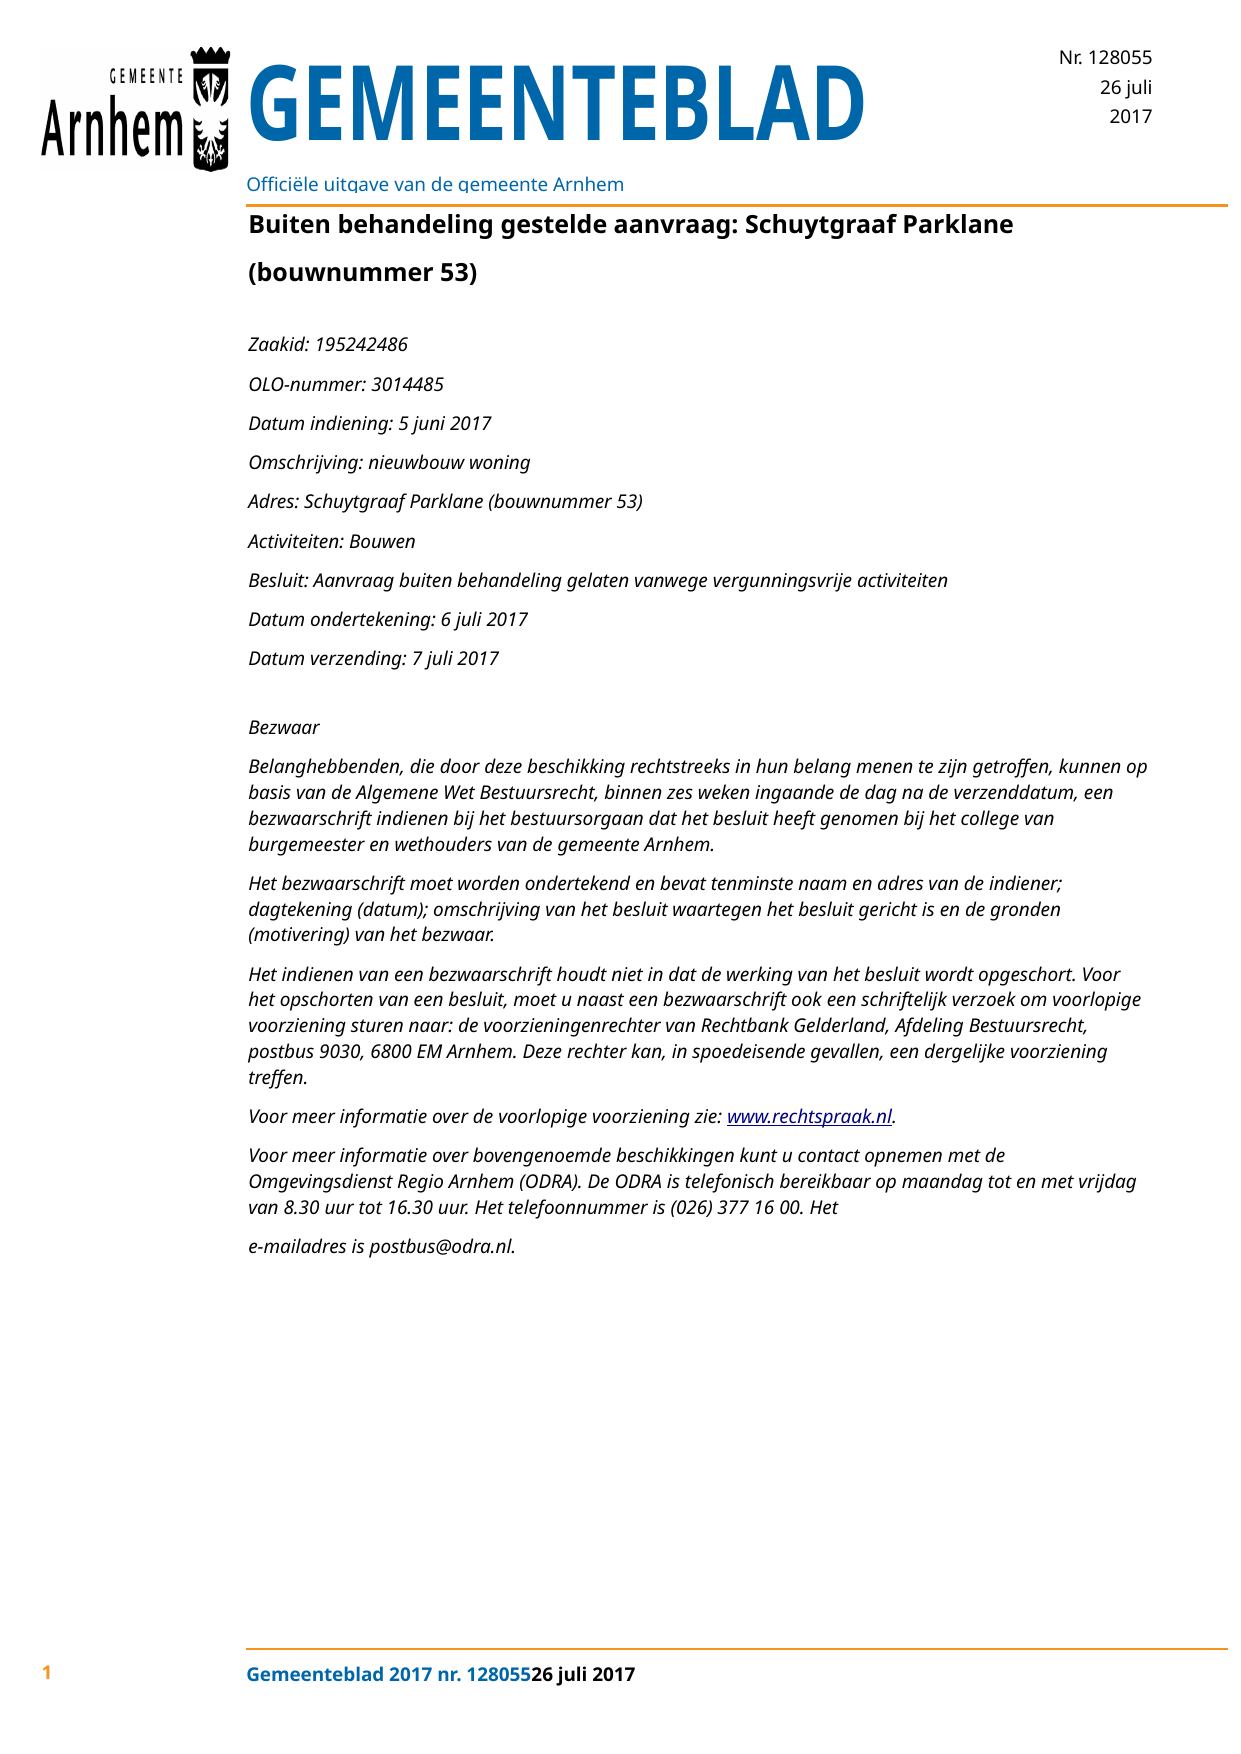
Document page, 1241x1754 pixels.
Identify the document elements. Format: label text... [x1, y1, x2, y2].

text Datum verzending: 7 juli 2017 [248, 646, 1152, 671]
text Datum ondertekening: 6 juli 2017 [248, 606, 1152, 632]
text Activiteiten: Bouwen [248, 528, 1152, 553]
text Zaakid: 195242486 [248, 331, 1152, 357]
text Besluit: Aanvraag buiten behandeling gelaten vanwege vergunningsvrije activiteiten [248, 567, 1152, 593]
text Buiten behandeling gestelde aanvraag: Schuytgraaf Parklane (bouwnummer 53) [248, 207, 1152, 288]
picture [41, 47, 231, 172]
text Het indienen van een bezwaarschrift houdt niet in dat de werking van het besluit wordt opgeschort. Voor het opschorten van een besluit, moet u naast een bezwaarschrift ook een schriftelijk verzoek om voorlopige voorziening sturen naar: de voorzieningenrechter van Rechtbank Gelderland, Afdeling Bestuursrecht, postbus 9030, 6800 EM Arnhem. Deze rechter kan, in spoedeisende gevallen, een dergelijke voorziening treffen. [248, 961, 1152, 1089]
text Omschrijving: nieuwbouw woning [248, 449, 1152, 475]
text Adres: Schuytgraaf Parklane (bouwnummer 53) [248, 488, 1152, 514]
text Voor meer informatie over de voorlopige voorziening zie: www.rechtspraak.nl. [248, 1103, 1152, 1129]
text e-mailadres is postbus@odra.nl. [248, 1233, 1152, 1259]
text Voor meer informatie over bovengenoemde beschikkingen kunt u contact opnemen met de Omgevingsdienst Regio Arnhem (ODRA). De ODRA is telefonisch bereikbaar op maandag tot en met vrijdag van 8.30 uur tot 16.30 uur. Het telefoonnummer is (026) 377 16 00. Het [248, 1142, 1152, 1219]
text Belanghebbenden, die door deze beschikking rechtstreeks in hun belang menen te zijn getroffen, kunnen op basis van de Algemene Wet Bestuursrecht, binnen zes weken ingaande de dag na de verzenddatum, een bezwaarschrift indienen bij het bestuursorgaan dat het besluit heeft genomen bij het college van burgemeester en wethouders van de gemeente Arnhem. [248, 754, 1152, 857]
text Datum indiening: 5 juni 2017 [248, 410, 1152, 436]
text Het bezwaarschrift moet worden ondertekend en bevat tenminste naam en adres van de indiener; dagtekening (datum); omschrijving van het besluit waartegen het besluit gericht is en de gronden (motivering) van het bezwaar. [248, 870, 1152, 947]
text Bezwaar [248, 714, 1152, 740]
text OLO-nummer: 3014485 [248, 371, 1152, 396]
